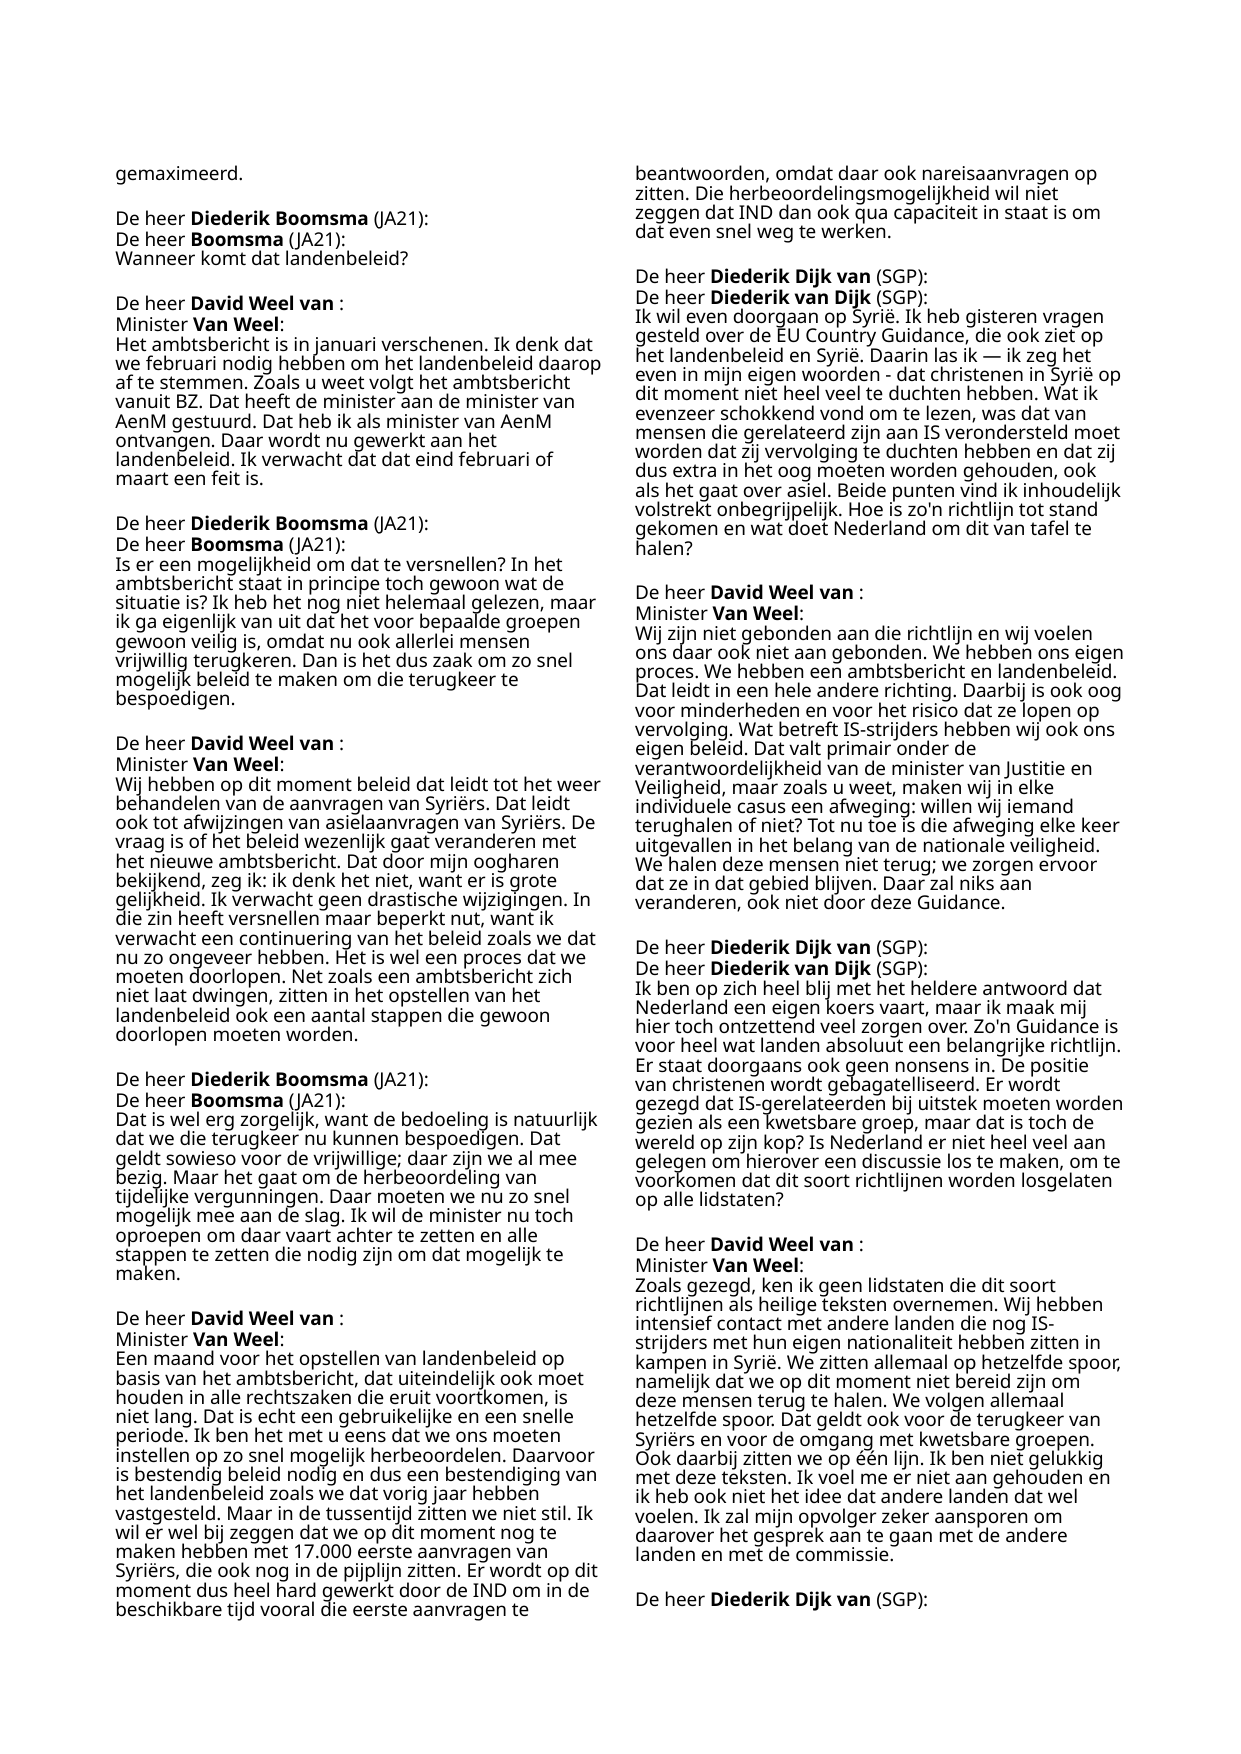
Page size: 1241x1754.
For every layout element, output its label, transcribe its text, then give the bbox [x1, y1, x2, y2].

text Wanneer komt dat landenbeleid? [115, 250, 605, 270]
text De heer David Weel van : [115, 731, 605, 756]
text Het ambtsbericht is in januari verschenen. Ik denk dat we februari nodig hebben om het landenbeleid daarop af te stemmen. Zoals u weet volgt het ambtsbericht vanuit BZ. Dat heeft de minister aan de minister van AenM gestuurd. Dat heb ik als minister van AenM ontvangen. Daar wordt nu gewerkt aan het landenbeleid. Ik verwacht dat dat eind februari of maart een feit is. [115, 336, 605, 490]
text Dat is wel erg zorgelijk, want de bedoeling is natuurlijk dat we die terugkeer nu kunnen bespoedigen. Dat geldt sowieso voor de vrijwillige; daar zijn we al mee bezig. Maar het gaat om de herbeoordeling van tijdelijke vergunningen. Daar moeten we nu zo snel mogelijk mee aan de slag. Ik wil de minister nu toch oproepen om daar vaart achter te zetten en alle stappen te zetten die nodig zijn om dat mogelijk te maken. [115, 1111, 605, 1284]
text gemaximeerd. [115, 165, 605, 184]
text De heer David Weel van : [635, 579, 1125, 605]
text Is er een mogelijkheid om dat te versnellen? In het ambtsbericht staat in principe toch gewoon wat de situatie is? Ik heb het nog niet helemaal gelezen, maar ik ga eigenlijk van uit dat het voor bepaalde groepen gewoon veilig is, omdat nu ook allerlei mensen vrijwillig terugkeren. Dan is het dus zaak om zo snel mogelijk beleid te maken om die terugkeer te bespoedigen. [115, 556, 605, 710]
text Minister Van Weel: [115, 1331, 605, 1350]
text De heer Diederik Dijk van (SGP): [635, 263, 1125, 289]
text De heer Diederik van Dijk (SGP): [635, 960, 1125, 979]
text Minister Van Weel: [635, 605, 1125, 624]
text Wij zijn niet gebonden aan die richtlijn en wij voelen ons daar ook niet aan gebonden. We hebben ons eigen proces. We hebben een ambtsbericht en landenbeleid. Dat leidt in een hele andere richting. Daarbij is ook oog voor minderheden en voor het risico dat ze lopen op vervolging. Wat betreft IS-strijders hebben wij ook ons eigen beleid. Dat valt primair onder de verantwoordelijkheid van de minister van Justitie en Veiligheid, maar zoals u weet, maken wij in elke individuele casus een afweging: willen wij iemand terughalen of niet? Tot nu toe is die afweging elke keer uitgevallen in het belang van de nationale veiligheid. We halen deze mensen niet terug; we zorgen ervoor dat ze in dat gebied blijven. Daar zal niks aan veranderen, ook niet door deze Guidance. [635, 624, 1125, 914]
text De heer Diederik Boomsma (JA21): [115, 1066, 605, 1092]
text De heer Diederik Dijk van (SGP): [635, 1586, 1125, 1612]
text Zoals gezegd, ken ik geen lidstaten die dit soort richtlijnen als heilige teksten overnemen. Wij hebben intensief contact met andere landen die nog IS-strijders met hun eigen nationaliteit hebben zitten in kampen in Syrië. We zitten allemaal op hetzelfde spoor, namelijk dat we op dit moment niet bereid zijn om deze mensen terug te halen. We volgen allemaal hetzelfde spoor. Dat geldt ook voor de terugkeer van Syriërs en voor de omgang met kwetsbare groepen. Ook daarbij zitten we op één lijn. Ik ben niet gelukkig met deze teksten. Ik voel me er niet aan gehouden en ik heb ook niet het idee dat andere landen dat wel voelen. Ik zal mijn opvolger zeker aansporen om daarover het gesprek aan te gaan met de andere landen en met de commissie. [635, 1277, 1125, 1566]
text De heer David Weel van : [115, 291, 605, 316]
text De heer Diederik van Dijk (SGP): [635, 289, 1125, 308]
text Een maand voor het opstellen van landenbeleid op basis van het ambtsbericht, dat uiteindelijk ook moet houden in alle rechtszaken die eruit voortkomen, is niet lang. Dat is echt een gebruikelijke en een snelle periode. Ik ben het met u eens dat we ons moeten instellen op zo snel mogelijk herbeoordelen. Daarvoor is bestendig beleid nodig en dus een bestendiging van het landenbeleid zoals we dat vorig jaar hebben vastgesteld. Maar in de tussentijd zitten we niet stil. Ik wil er wel bij zeggen dat we op dit moment nog te maken hebben met 17.000 eerste aanvragen van Syriërs, die ook nog in de pijplijn zitten. Er wordt op dit moment dus heel hard gewerkt door de IND om in de beschikbare tijd vooral die eerste aanvragen te [115, 1350, 605, 1620]
text Ik ben op zich heel blij met het heldere antwoord dat Nederland een eigen koers vaart, maar ik maak mij hier toch ontzettend veel zorgen over. Zo'n Guidance is voor heel wat landen absoluut een belangrijke richtlijn. Er staat doorgaans ook geen nonsens in. De positie van christenen wordt gebagatelliseerd. Er wordt gezegd dat IS-gerelateerden bij uitstek moeten worden gezien als een kwetsbare groep, maar dat is toch de wereld op zijn kop? Is Nederland er niet heel veel aan gelegen om hierover een discussie los te maken, om te voorkomen dat dit soort richtlijnen worden losgelaten op alle lidstaten? [635, 979, 1125, 1211]
text De heer David Weel van : [115, 1305, 605, 1331]
text De heer Diederik Dijk van (SGP): [635, 934, 1125, 960]
text Ik wil even doorgaan op Syrië. Ik heb gisteren vragen gesteld over de EU Country Guidance, die ook ziet op het landenbeleid en Syrië. Daarin las ik — ik zeg het even in mijn eigen woorden - dat christenen in Syrië op dit moment niet heel veel te duchten hebben. Wat ik evenzeer schokkend vond om te lezen, was dat van mensen die gerelateerd zijn aan IS verondersteld moet worden dat zij vervolging te duchten hebben en dat zij dus extra in het oog moeten worden gehouden, ook als het gaat over asiel. Beide punten vind ik inhoudelijk volstrekt onbegrijpelijk. Hoe is zo'n richtlijn tot stand gekomen en wat doet Nederland om dit van tafel te halen? [635, 308, 1125, 559]
text beantwoorden, omdat daar ook nareisaanvragen op zitten. Die herbeoordelingsmogelijkheid wil niet zeggen dat IND dan ook qua capaciteit in staat is om dat even snel weg te werken. [635, 165, 1125, 242]
text De heer Diederik Boomsma (JA21): [115, 205, 605, 231]
text De heer David Weel van : [635, 1232, 1125, 1257]
text De heer Boomsma (JA21): [115, 1092, 605, 1111]
text Minister Van Weel: [115, 756, 605, 776]
text De heer Boomsma (JA21): [115, 536, 605, 556]
text Minister Van Weel: [115, 316, 605, 336]
text Minister Van Weel: [635, 1257, 1125, 1277]
text De heer Boomsma (JA21): [115, 231, 605, 250]
text De heer Diederik Boomsma (JA21): [115, 511, 605, 536]
text Wij hebben op dit moment beleid dat leidt tot het weer behandelen van de aanvragen van Syriërs. Dat leidt ook tot afwijzingen van asielaanvragen van Syriërs. De vraag is of het beleid wezenlijk gaat veranderen met het nieuwe ambtsbericht. Dat door mijn oogharen bekijkend, zeg ik: ik denk het niet, want er is grote gelijkheid. Ik verwacht geen drastische wijzigingen. In die zin heeft versnellen maar beperkt nut, want ik verwacht een continuering van het beleid zoals we dat nu zo ongeveer hebben. Het is wel een proces dat we moeten doorlopen. Net zoals een ambtsbericht zich niet laat dwingen, zitten in het opstellen van het landenbeleid ook een aantal stappen die gewoon doorlopen moeten worden. [115, 776, 605, 1045]
